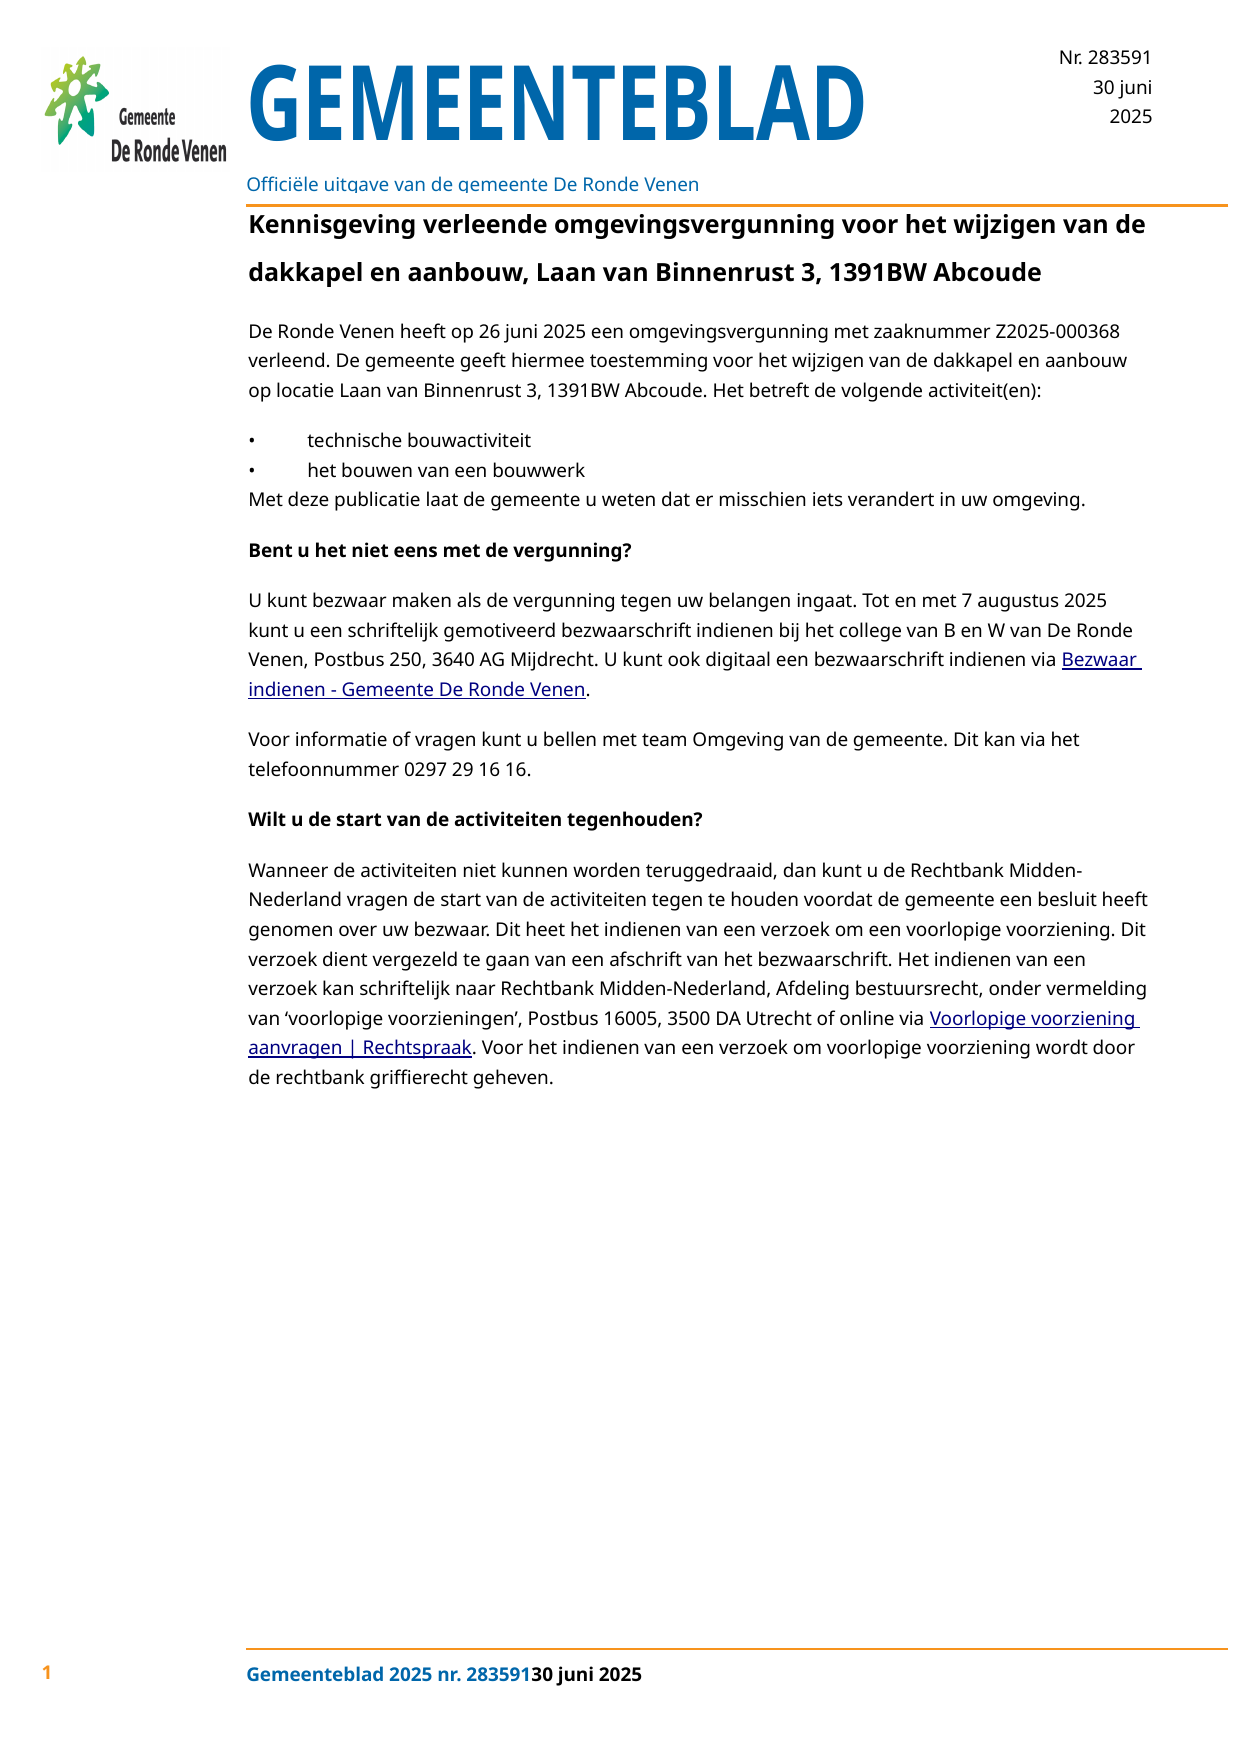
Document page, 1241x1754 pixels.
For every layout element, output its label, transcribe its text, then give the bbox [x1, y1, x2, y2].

text Wilt u de start van de activiteiten tegenhouden? [248, 807, 1152, 832]
text Kennisgeving verleende omgevingsvergunning voor het wijzigen van de dakkapel en aanbouw, Laan van Binnenrust 3, 1391BW Abcoude [248, 207, 1152, 288]
text Wanneer de activiteiten niet kunnen worden teruggedraaid, dan kunt u de Rechtbank Midden-Nederland vragen de start van de activiteiten tegen te houden voordat de gemeente een besluit heeft genomen over uw bezwaar. Dit heet het indienen van een verzoek om een voorlopige voorziening. Dit verzoek dient vergezeld te gaan van een afschrift van het bezwaarschrift. Het indienen van een verzoek kan schriftelijk naar Rechtbank Midden-Nederland, Afdeling bestuursrecht, onder vermelding van ‘voorlopige voorzieningen’, Postbus 16005, 3500 DA Utrecht of online via Voorlopige voorziening aanvragen | Rechtspraak. Voor het indienen van een verzoek om voorlopige voorziening wordt door de rechtbank griffierecht geheven. [248, 857, 1152, 1090]
text De Ronde Venen heeft op 26 juni 2025 een omgevingsvergunning met zaaknummer Z2025-000368 verleend. De gemeente geeft hiermee toestemming voor het wijzigen van de dakkapel en aanbouw op locatie Laan van Binnenrust 3, 1391BW Abcoude. Het betreft de volgende activiteit(en): [248, 318, 1152, 403]
list het bouwen van een bouwwerk [248, 457, 1152, 483]
list technische bouwactiviteit [248, 427, 1152, 453]
picture [41, 47, 231, 172]
text U kunt bezwaar maken als de vergunning tegen uw belangen ingaat. Tot en met 7 augustus 2025 kunt u een schriftelijk gemotiveerd bezwaarschrift indienen bij het college van B en W van De Ronde Venen, Postbus 250, 3640 AG Mijdrecht. U kunt ook digitaal een bezwaarschrift indienen via Bezwaar indienen - Gemeente De Ronde Venen. [248, 587, 1152, 702]
text Met deze publicatie laat de gemeente u weten dat er misschien iets verandert in uw omgeving. [248, 487, 1152, 512]
text Voor informatie of vragen kunt u bellen met team Omgeving van de gemeente. Dit kan via het telefoonnummer 0297 29 16 16. [248, 727, 1152, 782]
text Bent u het niet eens met de vergunning? [248, 537, 1152, 563]
